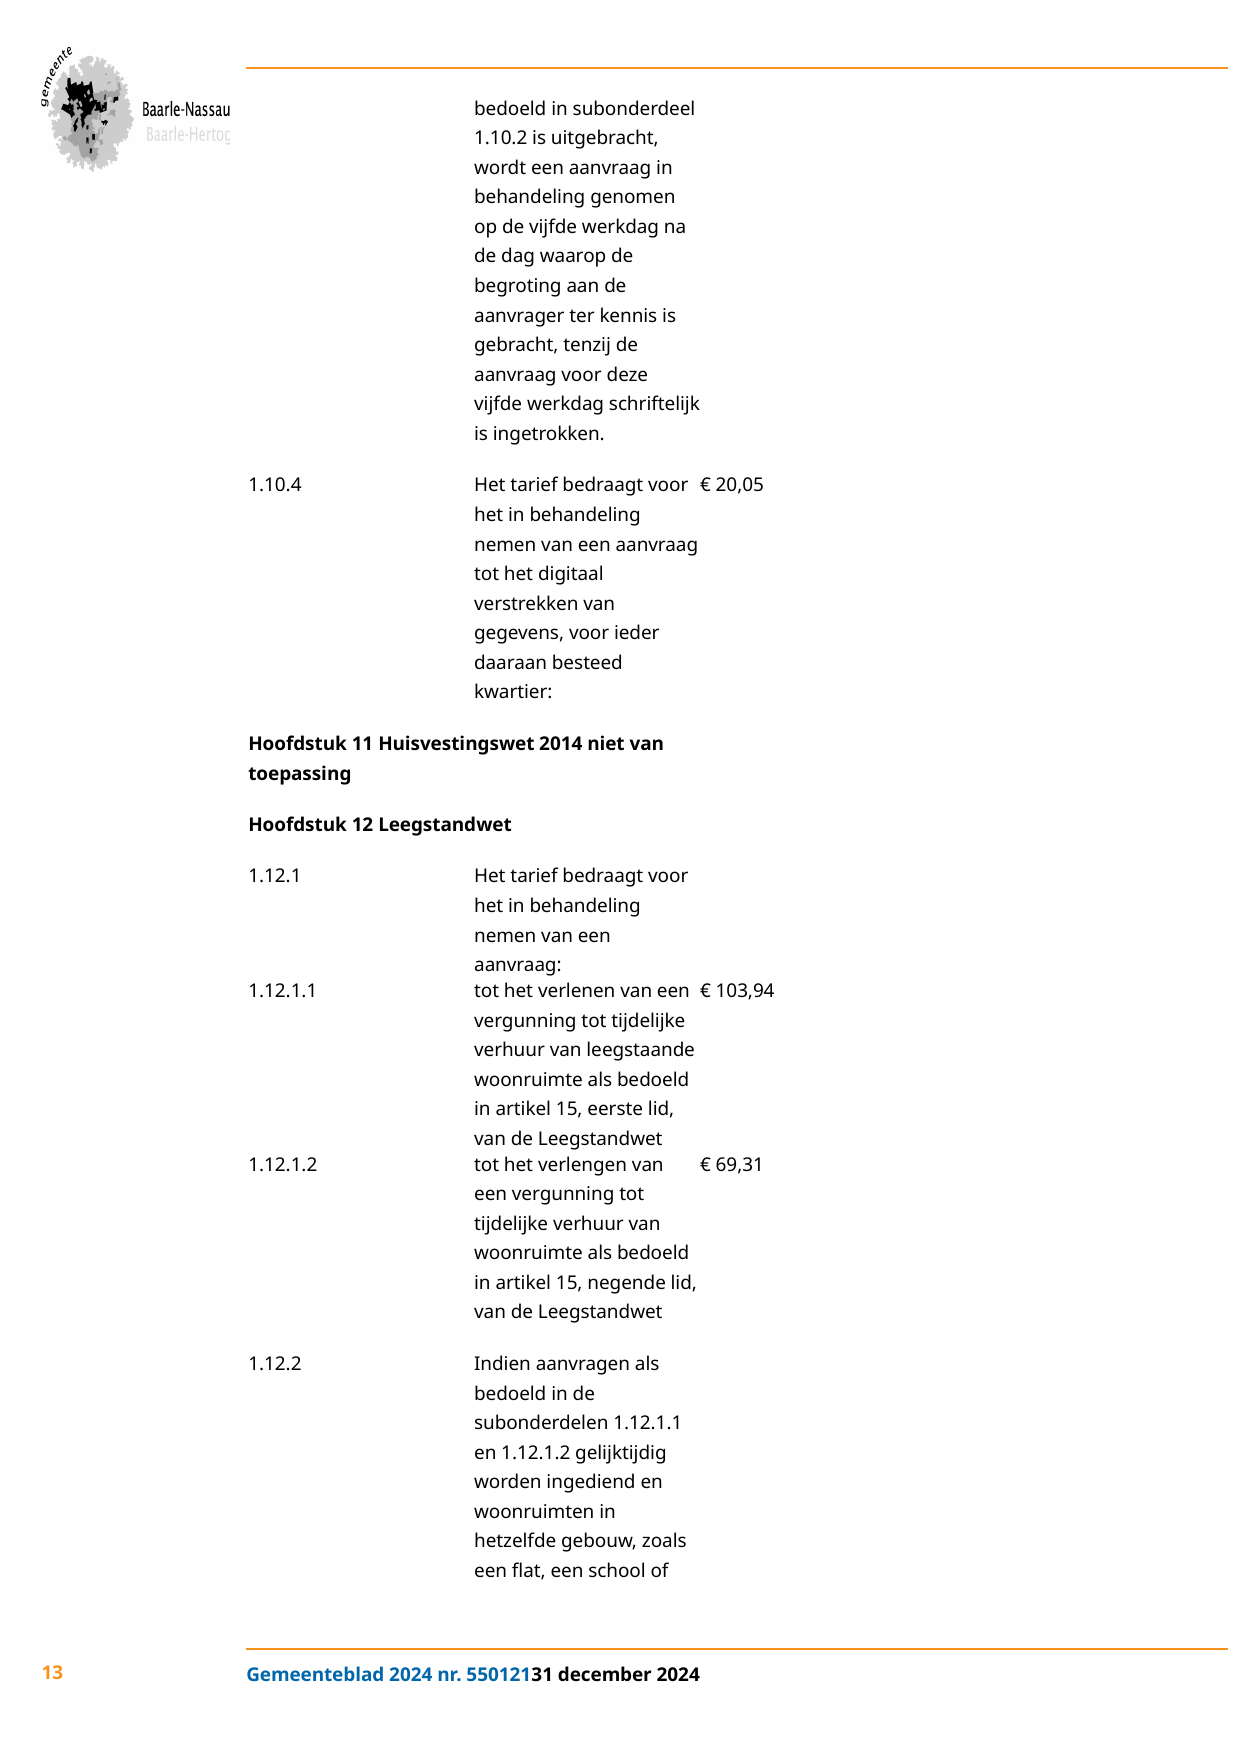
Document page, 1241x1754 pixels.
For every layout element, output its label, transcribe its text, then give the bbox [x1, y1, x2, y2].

table_cell [926, 730, 1152, 786]
table_cell [926, 472, 1152, 704]
table_cell [700, 705, 926, 730]
table_cell [700, 837, 926, 863]
table_cell [926, 786, 1152, 811]
table_cell [248, 837, 474, 863]
table_cell [700, 1350, 926, 1583]
table_cell € 69,31 [700, 1151, 926, 1324]
table_cell tot het verlengen van een vergunning tot tijdelijke verhuur van woonruimte als bedoeld in artikel 15, negende lid, van de Leegstandwet [474, 1151, 700, 1324]
table_cell [926, 977, 1152, 1151]
table_cell Het tarief bedraagt voor het in behandeling nemen van een aanvraag tot het digitaal verstrekken van gegevens, voor ieder daaraan besteed kwartier: [474, 472, 700, 704]
table_cell [700, 730, 926, 786]
table_cell Hoofdstuk 11 Huisvestingswet 2014 niet van toepassing [248, 730, 700, 786]
table_cell [474, 1325, 700, 1350]
table_cell [248, 95, 474, 446]
table_cell 1.12.1 [248, 863, 474, 977]
table_cell [474, 786, 700, 811]
table_cell € 20,05 [700, 472, 926, 704]
table_cell [926, 705, 1152, 730]
table_cell [248, 786, 474, 811]
table_cell [926, 863, 1152, 977]
table_cell [474, 446, 700, 472]
table_cell 1.12.1.2 [248, 1151, 474, 1324]
table_cell [700, 863, 926, 977]
table_cell [700, 95, 926, 446]
table_cell bedoeld in subonderdeel 1.10.2 is uitgebracht, wordt een aanvraag in behandeling genomen op de vijfde werkdag na de dag waarop de begroting aan de aanvrager ter kennis is gebracht, tenzij de aanvraag voor deze vijfde werkdag schriftelijk is ingetrokken. [474, 95, 700, 446]
table_cell € 103,94 [700, 977, 926, 1151]
picture [41, 47, 231, 172]
table_cell 1.12.1.1 [248, 977, 474, 1151]
table_cell [248, 1325, 474, 1350]
table_cell [926, 1325, 1152, 1350]
table_cell [926, 446, 1152, 472]
table_cell [474, 837, 700, 863]
table_cell Indien aanvragen als bedoeld in de subonderdelen 1.12.1.1 en 1.12.1.2 gelijktijdig worden ingediend en woonruimten in hetzelfde gebouw, zoals een flat, een school of [474, 1350, 700, 1583]
table_cell Hoofdstuk 12 Leegstandwet [248, 811, 700, 837]
table_cell [926, 95, 1152, 446]
table_cell [926, 1350, 1152, 1583]
table_cell [248, 446, 474, 472]
table_cell [700, 786, 926, 811]
table_cell Het tarief bedraagt voor het in behandeling nemen van een aanvraag: [474, 863, 700, 977]
table_cell [248, 705, 474, 730]
table_cell tot het verlenen van een vergunning tot tijdelijke verhuur van leegstaande woonruimte als bedoeld in artikel 15, eerste lid, van de Leegstandwet [474, 977, 700, 1151]
table_cell [474, 705, 700, 730]
table_cell [700, 446, 926, 472]
table_cell [926, 1151, 1152, 1324]
table_cell [700, 811, 926, 837]
table_cell [926, 811, 1152, 837]
table_cell [700, 1325, 926, 1350]
table_cell [926, 837, 1152, 863]
table_cell 1.10.4 [248, 472, 474, 704]
table_cell 1.12.2 [248, 1350, 474, 1583]
